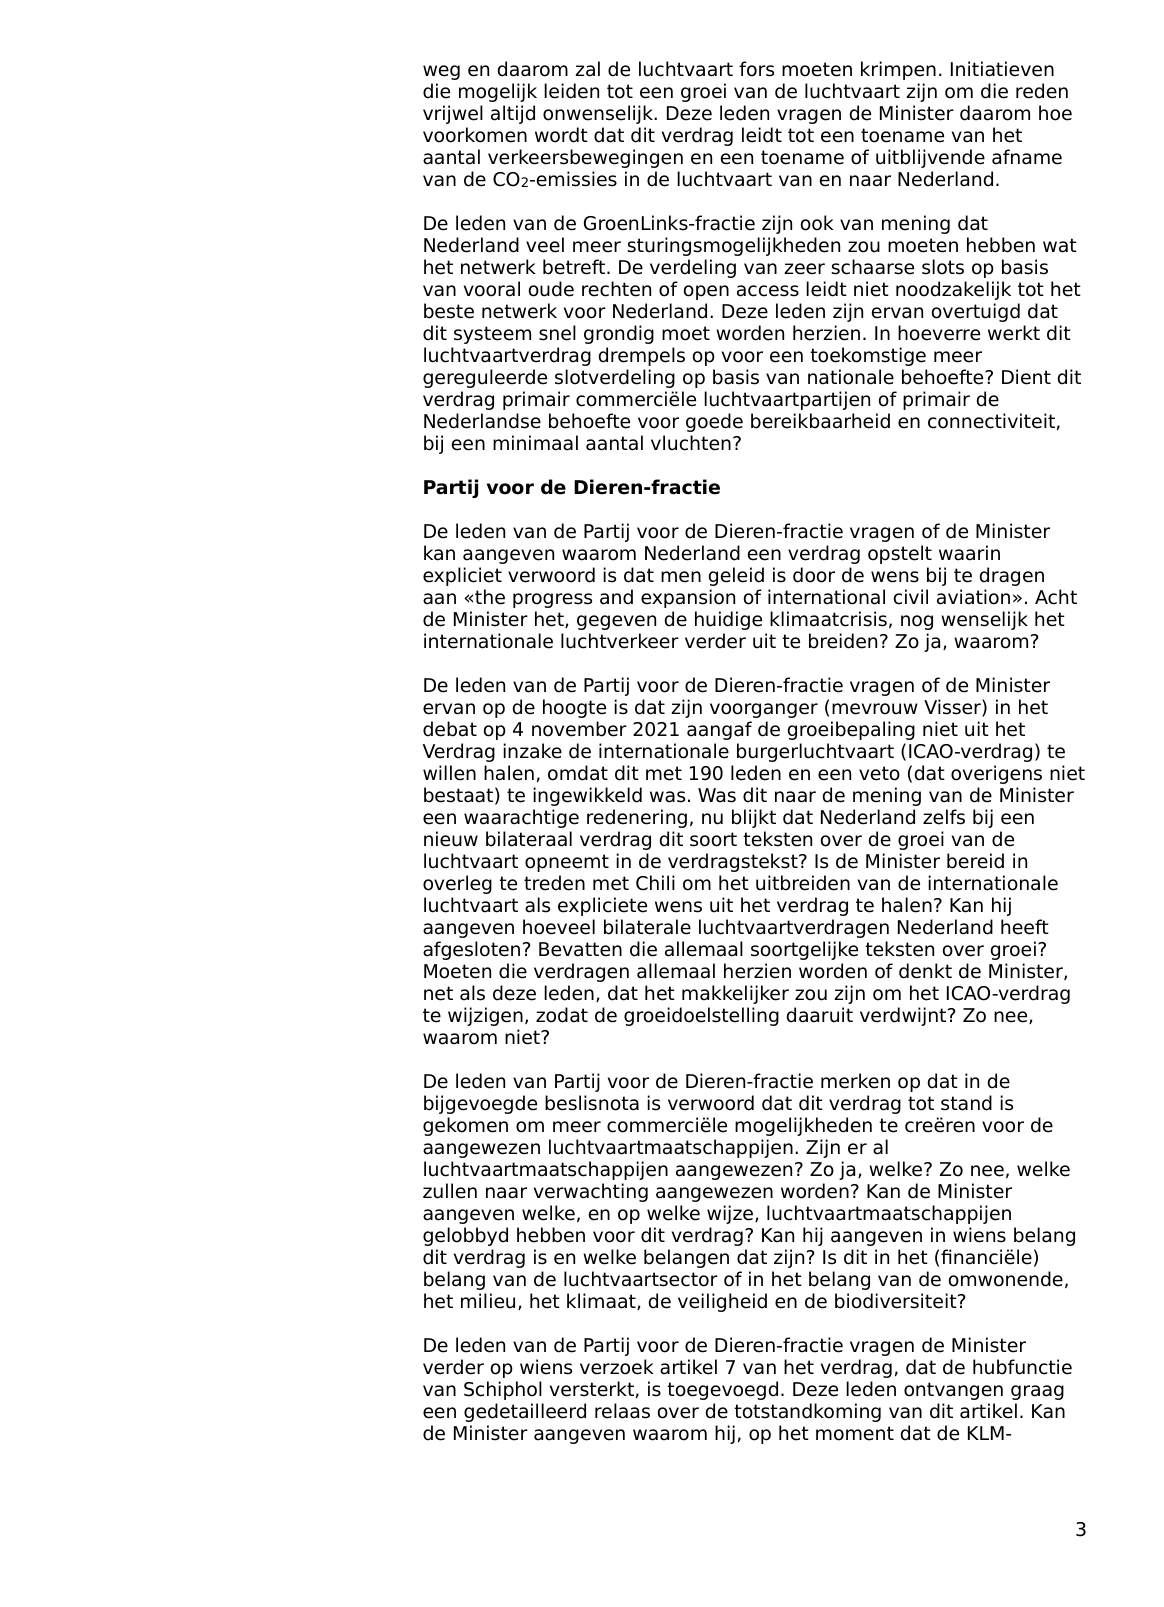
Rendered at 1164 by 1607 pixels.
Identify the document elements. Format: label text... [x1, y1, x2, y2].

text De leden van de Partij voor de Dieren-fractie vragen of de Minister ervan op de hoogte is dat zijn voorganger (mevrouw Visser) in het debat op 4 november 2021 aangaf de groeibepaling niet uit het Verdrag inzake de internationale burgerluchtvaart (ICAO-verdrag) te willen halen, omdat dit met 190 leden en een veto (dat overigens niet bestaat) te ingewikkeld was. Was dit naar de mening van de Minister een waarachtige redenering, nu blijkt dat Nederland zelfs bij een nieuw bilateraal verdrag dit soort teksten over de groei van de luchtvaart opneemt in de verdragstekst? Is de Minister bereid in overleg te treden met Chili om het uitbreiden van de internationale luchtvaart als expliciete wens uit het verdrag te halen? Kan hij aangeven hoeveel bilaterale luchtvaartverdragen Nederland heeft afgesloten? Bevatten die allemaal soortgelijke teksten over groei? Moeten die verdragen allemaal herzien worden of denkt de Minister, net als deze leden, dat het makkelijker zou zijn om het ICAO-verdrag te wijzigen, zodat de groeidoelstelling daaruit verdwijnt? Zo nee, waarom niet? [422, 675, 1087, 1049]
text weg en daarom zal de luchtvaart fors moeten krimpen. Initiatieven die mogelijk leiden tot een groei van de luchtvaart zijn om die reden vrijwel altijd onwenselijk. Deze leden vragen de Minister daarom hoe voorkomen wordt dat dit verdrag leidt tot een toename van het aantal verkeersbewegingen en een toename of uitblijvende afname van de CO2-emissies in de luchtvaart van en naar Nederland. [422, 59, 1087, 191]
text De leden van de Partij voor de Dieren-fractie vragen of de Minister kan aangeven waarom Nederland een verdrag opstelt waarin expliciet verwoord is dat men geleid is door de wens bij te dragen aan «the progress and expansion of international civil aviation». Acht de Minister het, gegeven de huidige klimaatcrisis, nog wenselijk het internationale luchtverkeer verder uit te breiden? Zo ja, waarom? [422, 521, 1087, 653]
text De leden van Partij voor de Dieren-fractie merken op dat in de bijgevoegde beslisnota is verwoord dat dit verdrag tot stand is gekomen om meer commerciële mogelijkheden te creëren voor de aangewezen luchtvaartmaatschappijen. Zijn er al luchtvaartmaatschappijen aangewezen? Zo ja, welke? Zo nee, welke zullen naar verwachting aangewezen worden? Kan de Minister aangeven welke, en op welke wijze, luchtvaartmaatschappijen gelobbyd hebben voor dit verdrag? Kan hij aangeven in wiens belang dit verdrag is en welke belangen dat zijn? Is dit in het (financiële) belang van de luchtvaartsector of in het belang van de omwonende, het milieu, het klimaat, de veiligheid en de biodiversiteit? [422, 1071, 1087, 1313]
subtitle Partij voor de Dieren-fractie [422, 477, 1087, 499]
text De leden van de GroenLinks-fractie zijn ook van mening dat Nederland veel meer sturingsmogelijkheden zou moeten hebben wat het netwerk betreft. De verdeling van zeer schaarse slots op basis van vooral oude rechten of open access leidt niet noodzakelijk tot het beste netwerk voor Nederland. Deze leden zijn ervan overtuigd dat dit systeem snel grondig moet worden herzien. In hoeverre werkt dit luchtvaartverdrag drempels op voor een toekomstige meer gereguleerde slotverdeling op basis van nationale behoefte? Dient dit verdrag primair commerciële luchtvaartpartijen of primair de Nederlandse behoefte voor goede bereikbaarheid en connectiviteit, bij een minimaal aantal vluchten? [422, 213, 1087, 455]
text De leden van de Partij voor de Dieren-fractie vragen de Minister verder op wiens verzoek artikel 7 van het verdrag, dat de hubfunctie van Schiphol versterkt, is toegevoegd. Deze leden ontvangen graag een gedetailleerd relaas over de totstandkoming van dit artikel. Kan de Minister aangeven waarom hij, op het moment dat de KLM- [422, 1335, 1087, 1445]
